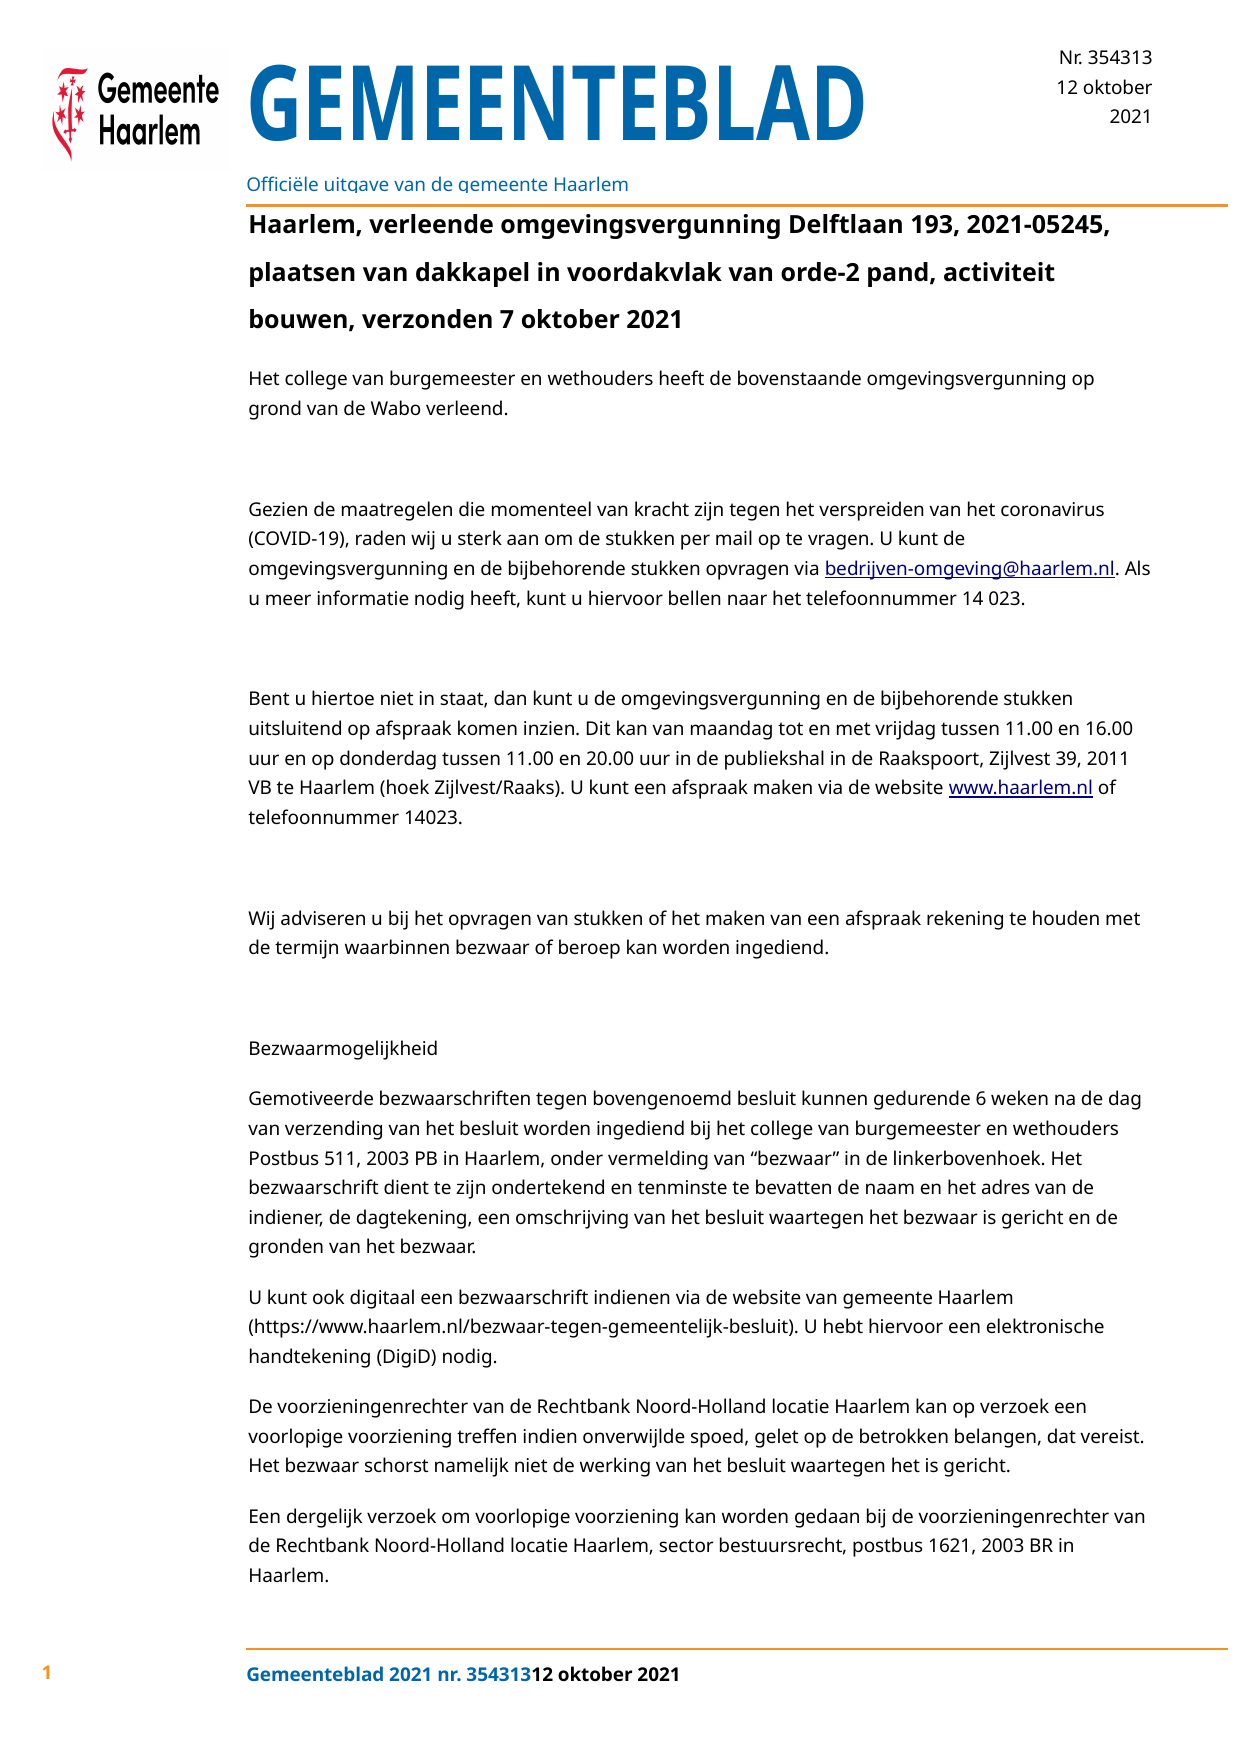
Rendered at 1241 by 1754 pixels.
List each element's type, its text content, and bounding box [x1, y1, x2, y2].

picture [41, 47, 231, 172]
text Het college van burgemeester en wethouders heeft de bovenstaande omgevingsvergunning op grond van de Wabo verleend. [248, 366, 1152, 421]
text Gezien de maatregelen die momenteel van kracht zijn tegen het verspreiden van het coronavirus (COVID-19), raden wij u sterk aan om de stukken per mail op te vragen. U kunt de omgevingsvergunning en de bijbehorende stukken opvragen via bedrijven-omgeving@haarlem.nl. Als u meer informatie nodig heeft, kunt u hiervoor bellen naar het telefoonnummer 14 023. [248, 496, 1152, 610]
text Gemotiveerde bezwaarschriften tegen bovengenoemd besluit kunnen gedurende 6 weken na de dag van verzending van het besluit worden ingediend bij het college van burgemeester en wethouders Postbus 511, 2003 PB in Haarlem, onder vermelding van “bezwaar” in de linkerbovenhoek. Het bezwaarschrift dient te zijn ondertekend en tenminste te bevatten de naam en het adres van de indiener, de dagtekening, een omschrijving van het besluit waartegen het bezwaar is gericht en de gronden van het bezwaar. [248, 1086, 1152, 1259]
text Een dergelijk verzoek om voorlopige voorziening kan worden gedaan bij de voorzieningenrechter van de Rechtbank Noord-Holland locatie Haarlem, sector bestuursrecht, postbus 1621, 2003 BR in Haarlem. [248, 1503, 1152, 1588]
text Bezwaarmogelijkheid [248, 1035, 1152, 1061]
text De voorzieningenrechter van de Rechtbank Noord-Holland locatie Haarlem kan op verzoek een voorlopige voorziening treffen indien onverwijlde spoed, gelet op de betrokken belangen, dat vereist. Het bezwaar schorst namelijk niet de werking van het besluit waartegen het is gericht. [248, 1393, 1152, 1478]
text Wij adviseren u bij het opvragen van stukken of het maken van een afspraak rekening te houden met de termijn waarbinnen bezwaar of beroep kan worden ingediend. [248, 905, 1152, 960]
text Bent u hiertoe niet in staat, dan kunt u de omgevingsvergunning en de bijbehorende stukken uitsluitend op afspraak komen inzien. Dit kan van maandag tot en met vrijdag tussen 11.00 en 16.00 uur en op donderdag tussen 11.00 en 20.00 uur in de publiekshal in de Raakspoort, Zijlvest 39, 2011 VB te Haarlem (hoek Zijlvest/Raaks). U kunt een afspraak maken via de website www.haarlem.nl of telefoonnummer 14023. [248, 686, 1152, 829]
text Haarlem, verleende omgevingsvergunning Delftlaan 193, 2021-05245, plaatsen van dakkapel in voordakvlak van orde-2 pand, activiteit bouwen, verzonden 7 oktober 2021 [248, 207, 1152, 336]
text U kunt ook digitaal een bezwaarschrift indienen via de website van gemeente Haarlem (https://www.haarlem.nl/bezwaar-tegen-gemeentelijk-besluit). U hebt hiervoor een elektronische handtekening (DigiD) nodig. [248, 1284, 1152, 1369]
